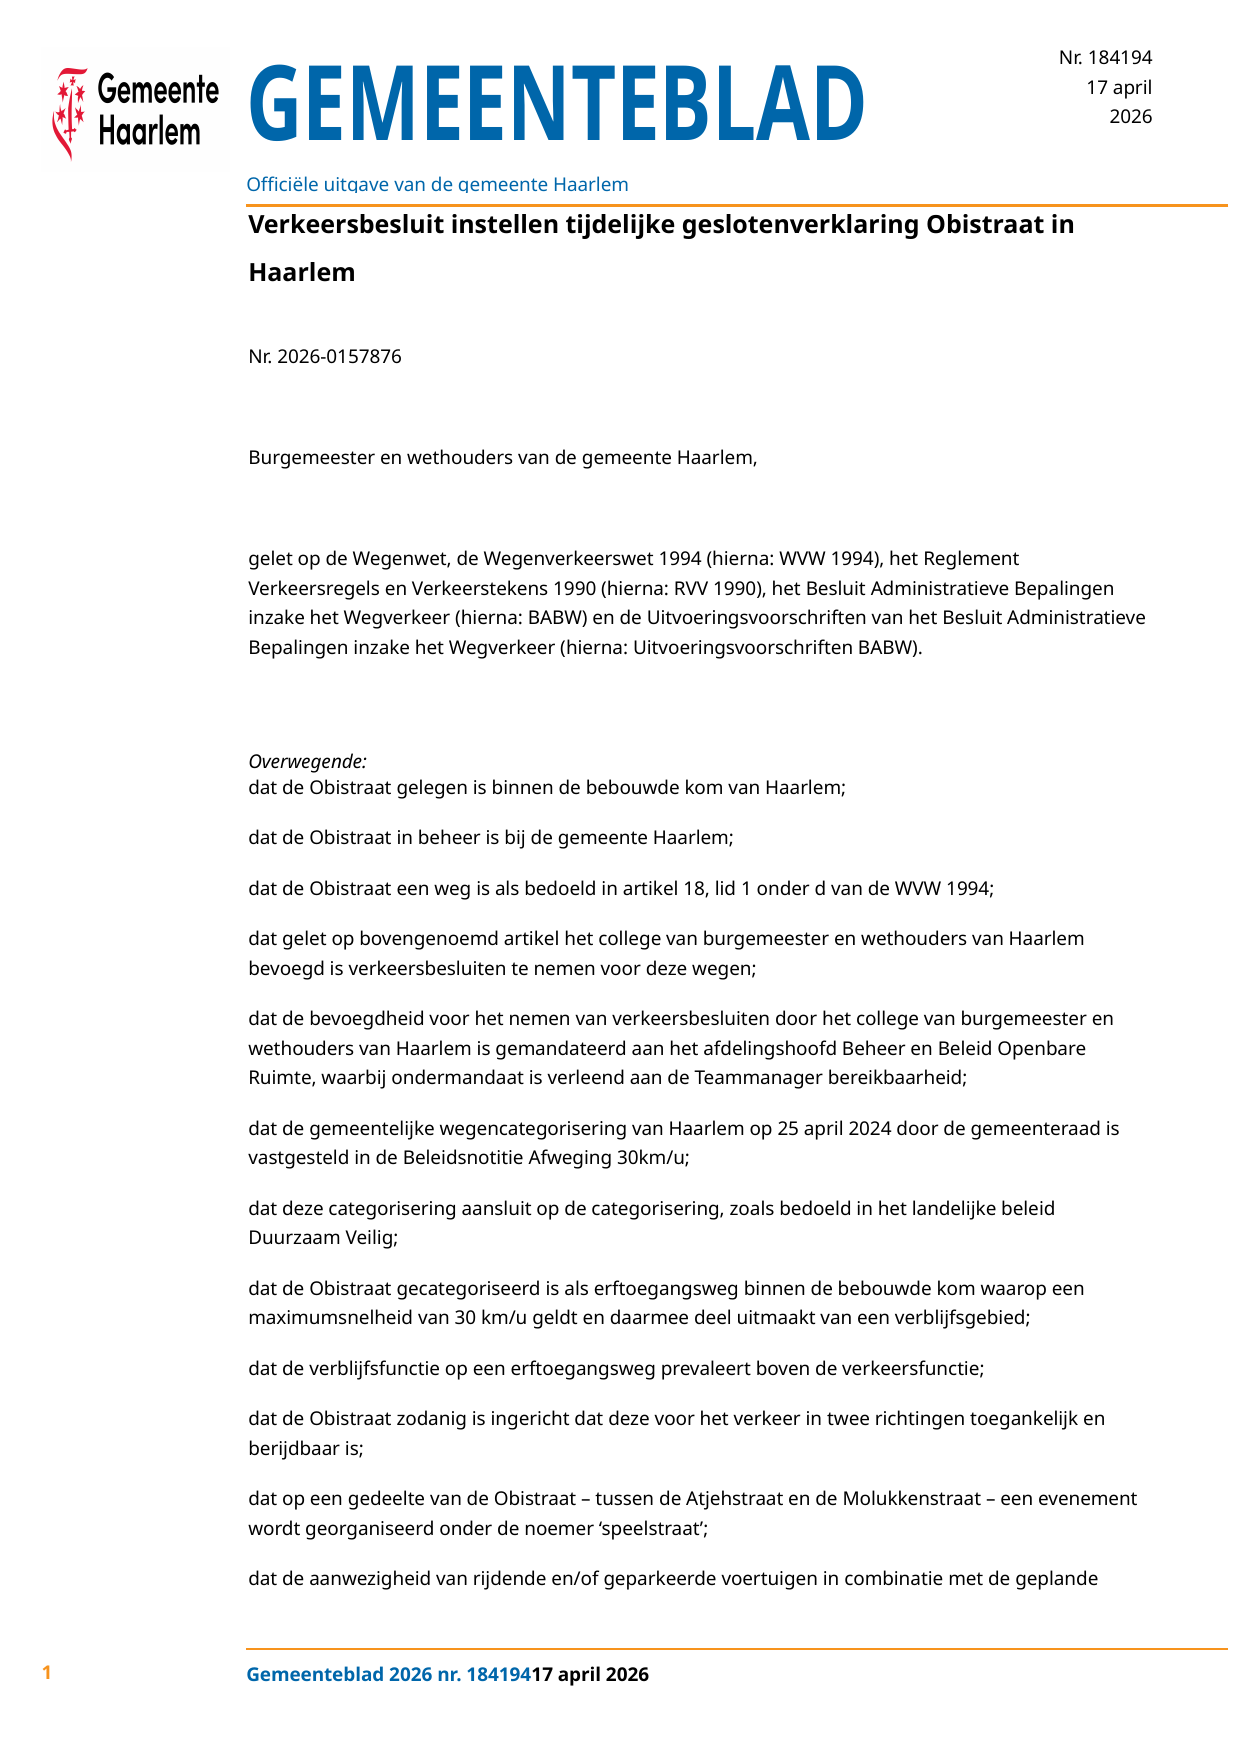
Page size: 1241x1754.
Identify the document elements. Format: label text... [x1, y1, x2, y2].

text Verkeersbesluit instellen tijdelijke geslotenverklaring Obistraat in Haarlem [248, 207, 1152, 288]
text dat de gemeentelijke wegencategorisering van Haarlem op 25 april 2024 door de gemeenteraad is vastgesteld in de Beleidsnotitie Afweging 30km/u; [248, 1115, 1152, 1170]
text dat de aanwezigheid van rijdende en/of geparkeerde voertuigen in combinatie met de geplande [248, 1565, 1152, 1591]
text dat deze categorisering aansluit op de categorisering, zoals bedoeld in het landelijke beleid Duurzaam Veilig; [248, 1195, 1152, 1250]
text Overwegende: [248, 748, 1152, 774]
text gelet op de Wegenwet, de Wegenverkeerswet 1994 (hierna: WVW 1994), het Reglement Verkeersregels en Verkeerstekens 1990 (hierna: RVV 1990), het Besluit Administratieve Bepalingen inzake het Wegverkeer (hierna: BABW) en de Uitvoeringsvoorschriften van het Besluit Administratieve Bepalingen inzake het Wegverkeer (hierna: Uitvoeringsvoorschriften BABW). [248, 545, 1152, 660]
text dat de bevoegdheid voor het nemen van verkeersbesluiten door het college van burgemeester en wethouders van Haarlem is gemandateerd aan het afdelingshoofd Beheer en Beleid Openbare Ruimte, waarbij ondermandaat is verleend aan de Teammanager bereikbaarheid; [248, 1005, 1152, 1090]
picture [41, 47, 231, 172]
text dat de Obistraat in beheer is bij de gemeente Haarlem; [248, 824, 1152, 850]
text dat de Obistraat een weg is als bedoeld in artikel 18, lid 1 onder d van de WVW 1994; [248, 875, 1152, 901]
text dat gelet op bovengenoemd artikel het college van burgemeester en wethouders van Haarlem bevoegd is verkeersbesluiten te nemen voor deze wegen; [248, 925, 1152, 981]
text dat de Obistraat zodanig is ingericht dat deze voor het verkeer in twee richtingen toegankelijk en berijdbaar is; [248, 1405, 1152, 1461]
text dat de Obistraat gecategoriseerd is als erftoegangsweg binnen de bebouwde kom waarop een maximumsnelheid van 30 km/u geldt en daarmee deel uitmaakt van een verblijfsgebied; [248, 1275, 1152, 1330]
text dat de verblijfsfunctie op een erftoegangsweg prevaleert boven de verkeersfunctie; [248, 1355, 1152, 1381]
text Nr. 2026-0157876 [248, 344, 1152, 369]
text Burgemeester en wethouders van de gemeente Haarlem, [248, 444, 1152, 470]
text dat de Obistraat gelegen is binnen de bebouwde kom van Haarlem; [248, 774, 1152, 800]
text dat op een gedeelte van de Obistraat – tussen de Atjehstraat en de Molukkenstraat – een evenement wordt georganiseerd onder de noemer ‘speelstraat’; [248, 1485, 1152, 1541]
